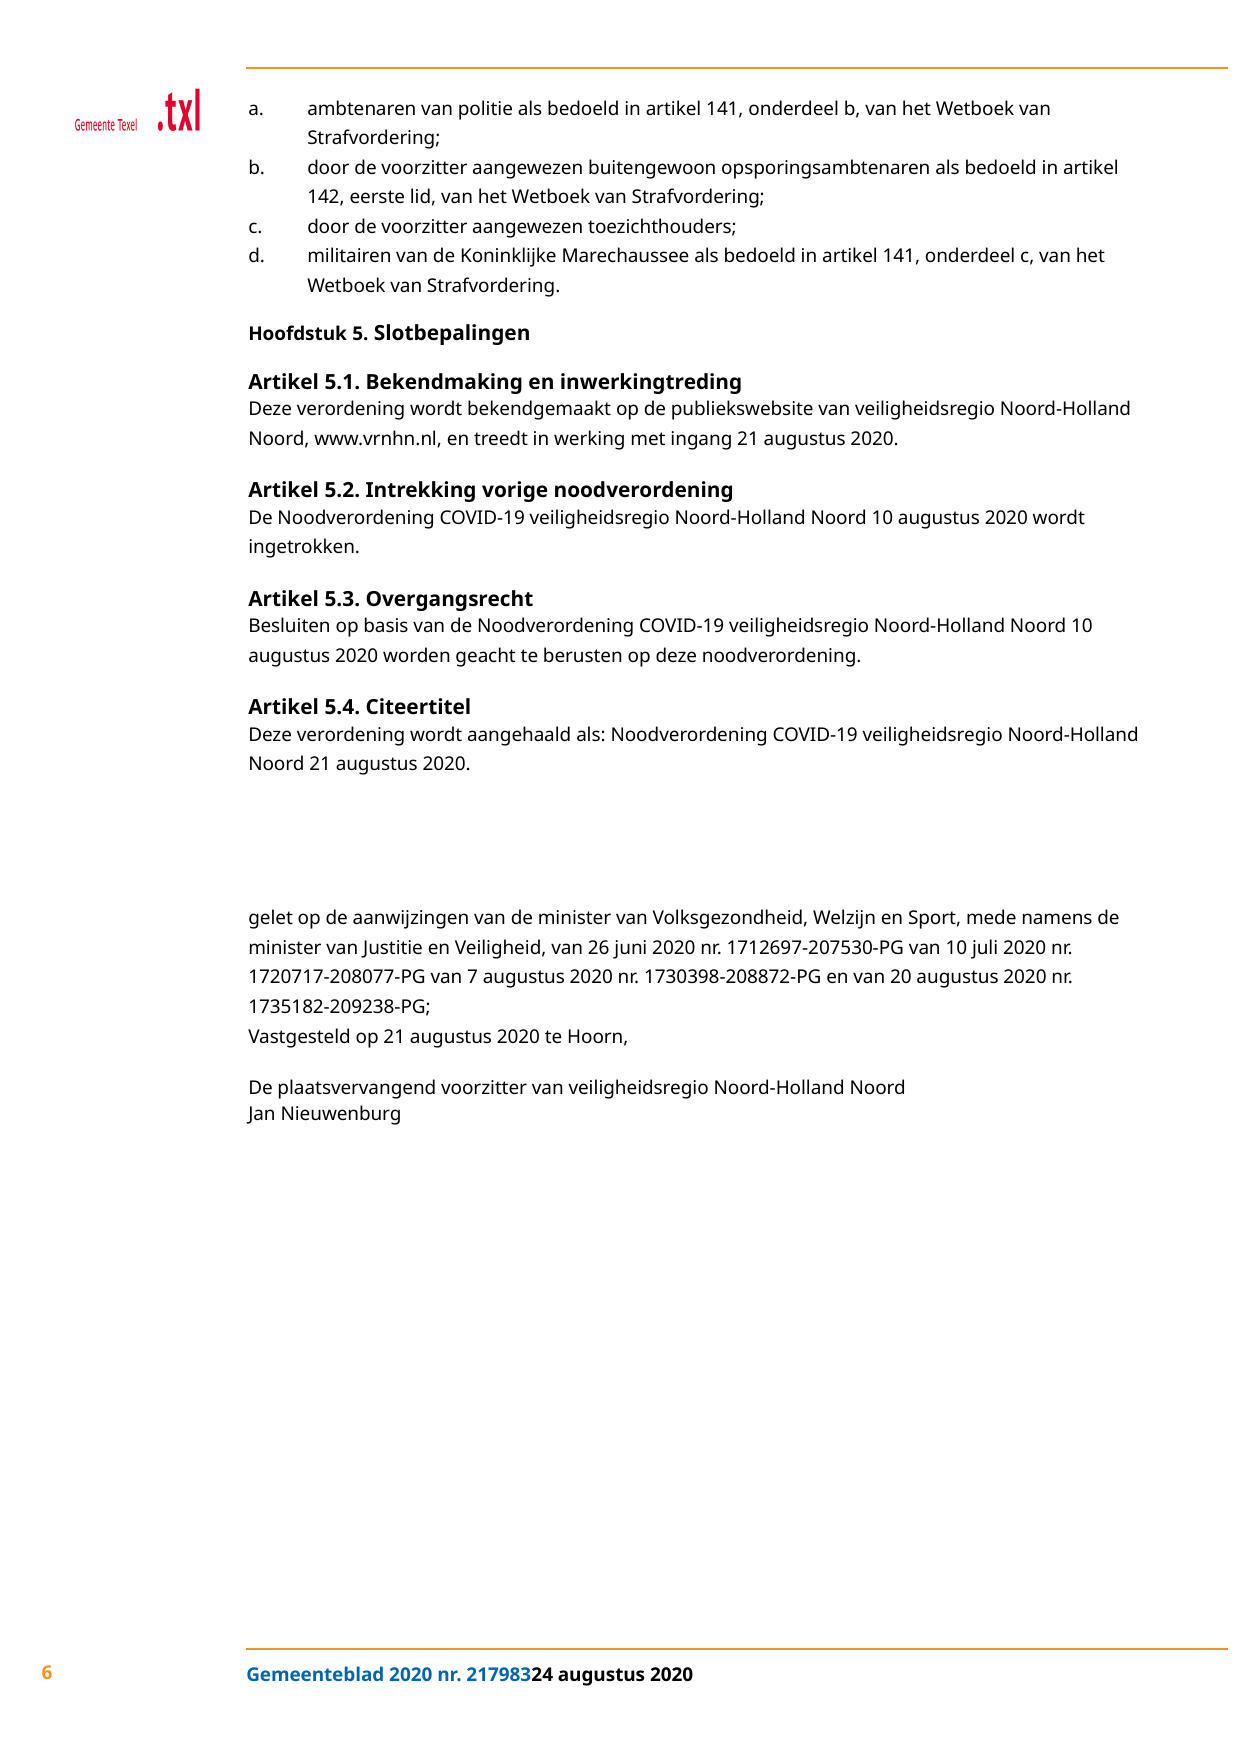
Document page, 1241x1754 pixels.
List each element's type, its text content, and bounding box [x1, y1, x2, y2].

text Artikel 5.4. Citeertitel [248, 692, 1152, 721]
list militairen van de Koninklijke Marechaussee als bedoeld in artikel 141, onderdeel c, van het Wetboek van Strafvordering. [248, 243, 1152, 298]
text Besluiten op basis van de Noodverordening COVID-19 veiligheidsregio Noord-Holland Noord 10 augustus 2020 worden geacht te berusten op deze noodverordening. [248, 612, 1152, 668]
text De Noodverordening COVID-19 veiligheidsregio Noord-Holland Noord 10 augustus 2020 wordt ingetrokken. [248, 504, 1152, 559]
list door de voorzitter aangewezen buitengewoon opsporingsambtenaren als bedoeld in artikel 142, eerste lid, van het Wetboek van Strafvordering; [248, 154, 1152, 209]
text Deze verordening wordt bekendgemaakt op de publiekswebsite van veiligheidsregio Noord-Holland Noord, www.vrnhn.nl, en treedt in werking met ingang 21 augustus 2020. [248, 396, 1152, 451]
text Vastgesteld op 21 augustus 2020 te Hoorn, [248, 1023, 1152, 1049]
text Deze verordening wordt aangehaald als: Noodverordening COVID-19 veiligheidsregio Noord-Holland Noord 21 augustus 2020. [248, 721, 1152, 776]
text Artikel 5.2. Intrekking vorige noodverordening [248, 476, 1152, 504]
picture [41, 47, 231, 172]
text Jan Nieuwenburg [248, 1100, 1152, 1126]
text Artikel 5.3. Overgangsrecht [248, 584, 1152, 612]
text Hoofdstuk 5. Slotbepalingen [248, 318, 1152, 346]
text gelet op de aanwijzingen van de minister van Volksgezondheid, Welzijn en Sport, mede namens de minister van Justitie en Veiligheid, van 26 juni 2020 nr. 1712697-207530-PG van 10 juli 2020 nr. 1720717-208077-PG van 7 augustus 2020 nr. 1730398-208872-PG en van 20 augustus 2020 nr. 1735182-209238-PG; [248, 904, 1152, 1019]
text Artikel 5.1. Bekendmaking en inwerkingtreding [248, 367, 1152, 396]
list ambtenaren van politie als bedoeld in artikel 141, onderdeel b, van het Wetboek van Strafvordering; [248, 95, 1152, 150]
list door de voorzitter aangewezen toezichthouders; [248, 213, 1152, 239]
text De plaatsvervangend voorzitter van veiligheidsregio Noord-Holland Noord [248, 1074, 1152, 1100]
